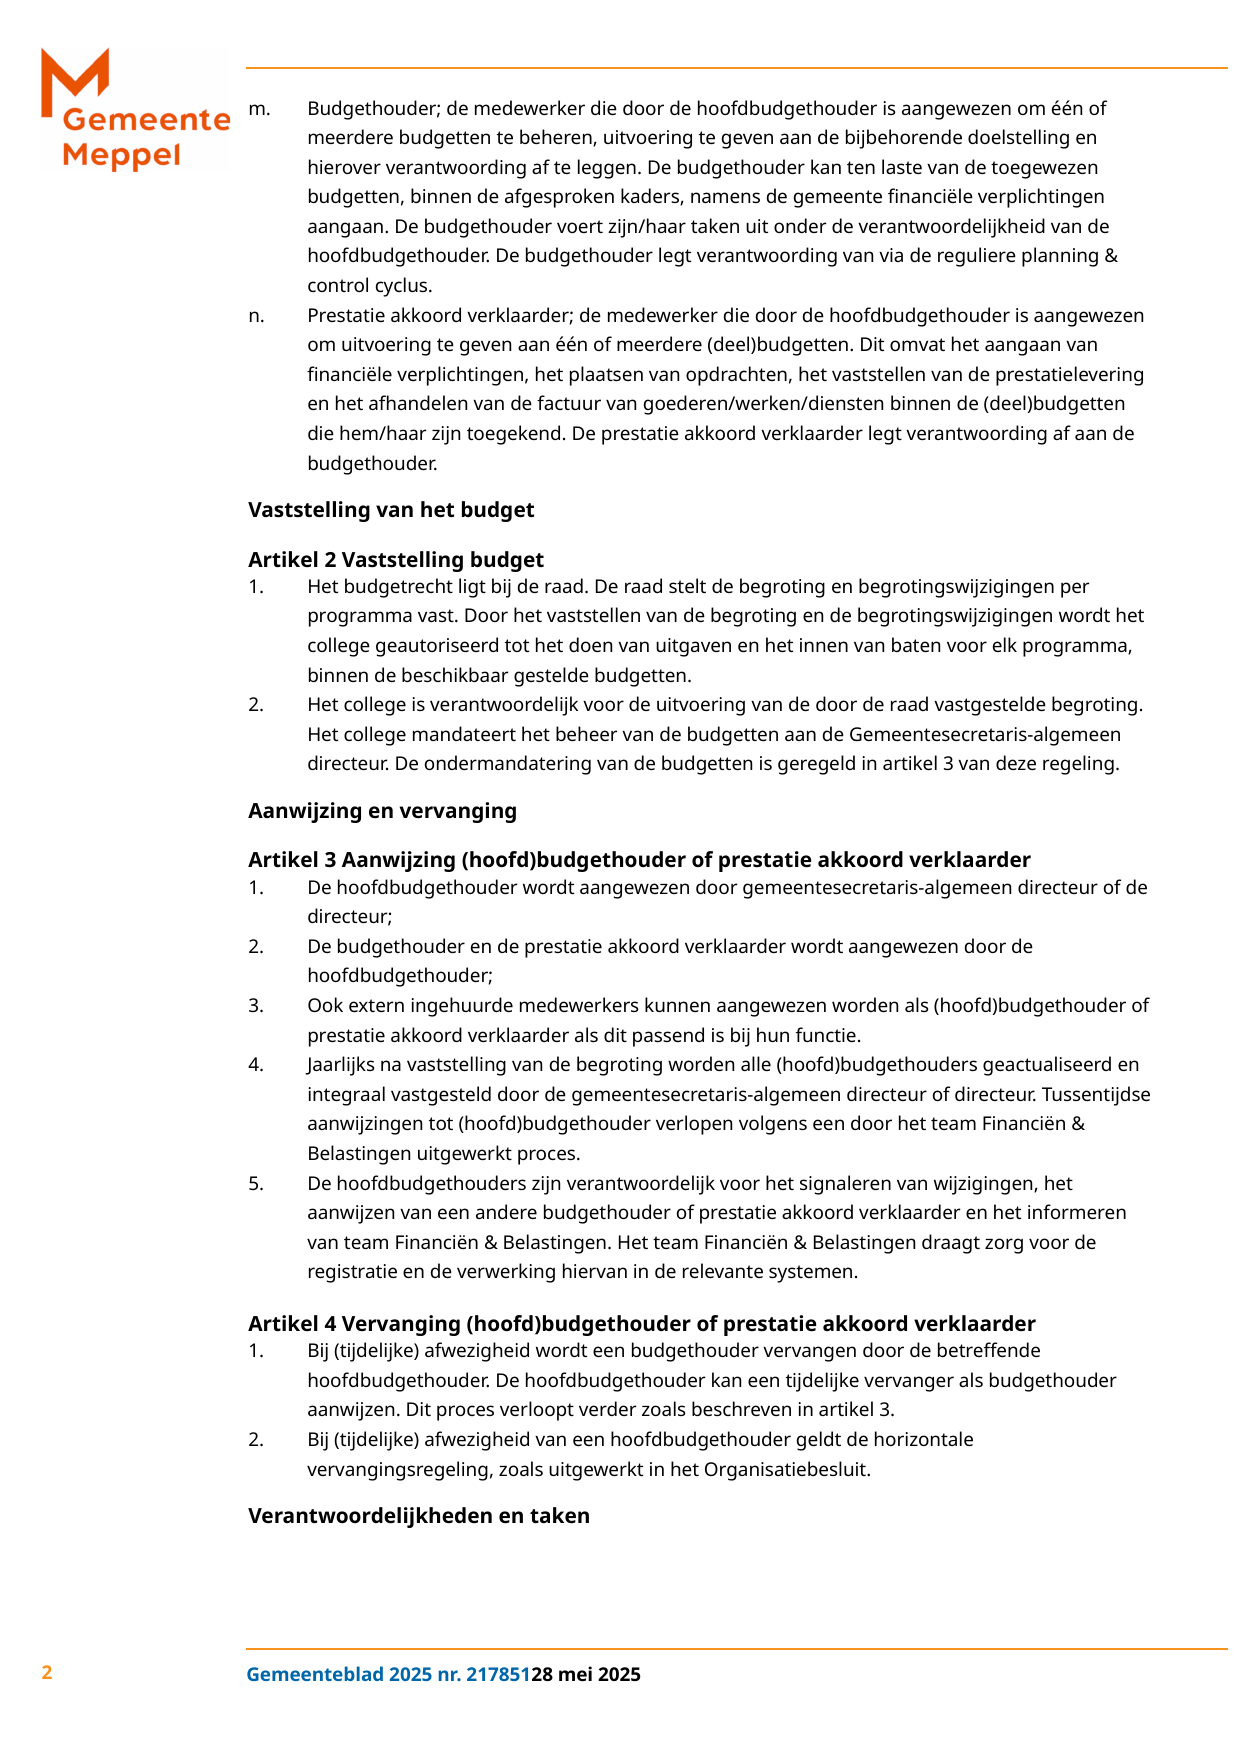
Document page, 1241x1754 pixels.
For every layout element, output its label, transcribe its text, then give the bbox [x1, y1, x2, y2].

text Aanwijzing en vervanging [248, 796, 1152, 825]
list Budgethouder; de medewerker die door de hoofdbudgethouder is aangewezen om één of meerdere budgetten te beheren, uitvoering te geven aan de bijbehorende doelstelling en hierover verantwoording af te leggen. De budgethouder kan ten laste van de toegewezen budgetten, binnen de afgesproken kaders, namens de gemeente financiële verplichtingen aangaan. De budgethouder voert zijn/haar taken uit onder de verantwoordelijkheid van de hoofdbudgethouder. De budgethouder legt verantwoording van via de reguliere planning & control cyclus. [248, 95, 1152, 298]
list Jaarlijks na vaststelling van de begroting worden alle (hoofd)budgethouders geactualiseerd en integraal vastgesteld door de gemeentesecretaris-algemeen directeur of directeur. Tussentijdse aanwijzingen tot (hoofd)budgethouder verlopen volgens een door het team Financiën & Belastingen uitgewerkt proces. [248, 1051, 1152, 1166]
list Bij (tijdelijke) afwezigheid wordt een budgethouder vervangen door de betreffende hoofdbudgethouder. De hoofdbudgethouder kan een tijdelijke vervanger als budgethouder aanwijzen. Dit proces verloopt verder zoals beschreven in artikel 3. [248, 1337, 1152, 1422]
text Artikel 3 Aanwijzing (hoofd)budgethouder of prestatie akkoord verklaarder [248, 846, 1152, 874]
list Het college is verantwoordelijk voor de uitvoering van de door de raad vastgestelde begroting. Het college mandateert het beheer van de budgetten aan de Gemeentesecretaris-algemeen directeur. De ondermandatering van de budgetten is geregeld in artikel 3 van deze regeling. [248, 691, 1152, 776]
text Artikel 4 Vervanging (hoofd)budgethouder of prestatie akkoord verklaarder [248, 1309, 1152, 1337]
list Prestatie akkoord verklaarder; de medewerker die door de hoofdbudgethouder is aangewezen om uitvoering te geven aan één of meerdere (deel)budgetten. Dit omvat het aangaan van financiële verplichtingen, het plaatsen van opdrachten, het vaststellen van de prestatielevering en het afhandelen van de factuur van goederen/werken/diensten binnen de (deel)budgetten die hem/haar zijn toegekend. De prestatie akkoord verklaarder legt verantwoording af aan de budgethouder. [248, 302, 1152, 476]
list De hoofdbudgethouders zijn verantwoordelijk voor het signaleren van wijzigingen, het aanwijzen van een andere budgethouder of prestatie akkoord verklaarder en het informeren van team Financiën & Belastingen. Het team Financiën & Belastingen draagt zorg voor de registratie en de verwerking hiervan in de relevante systemen. [248, 1170, 1152, 1284]
list Ook extern ingehuurde medewerkers kunnen aangewezen worden als (hoofd)budgethouder of prestatie akkoord verklaarder als dit passend is bij hun functie. [248, 992, 1152, 1048]
picture [41, 47, 231, 172]
list De hoofdbudgethouder wordt aangewezen door gemeentesecretaris-algemeen directeur of de directeur; [248, 874, 1152, 929]
list De budgethouder en de prestatie akkoord verklaarder wordt aangewezen door de hoofdbudgethouder; [248, 933, 1152, 988]
text Artikel 2 Vaststelling budget [248, 545, 1152, 573]
text Verantwoordelijkheden en taken [248, 1501, 1152, 1530]
list Bij (tijdelijke) afwezigheid van een hoofdbudgethouder geldt de horizontale vervangingsregeling, zoals uitgewerkt in het Organisatiebesluit. [248, 1426, 1152, 1481]
text Vaststelling van het budget [248, 495, 1152, 524]
list Het budgetrecht ligt bij de raad. De raad stelt de begroting en begrotingswijzigingen per programma vast. Door het vaststellen van de begroting en de begrotingswijzigingen wordt het college geautoriseerd tot het doen van uitgaven en het innen van baten voor elk programma, binnen de beschikbaar gestelde budgetten. [248, 573, 1152, 688]
